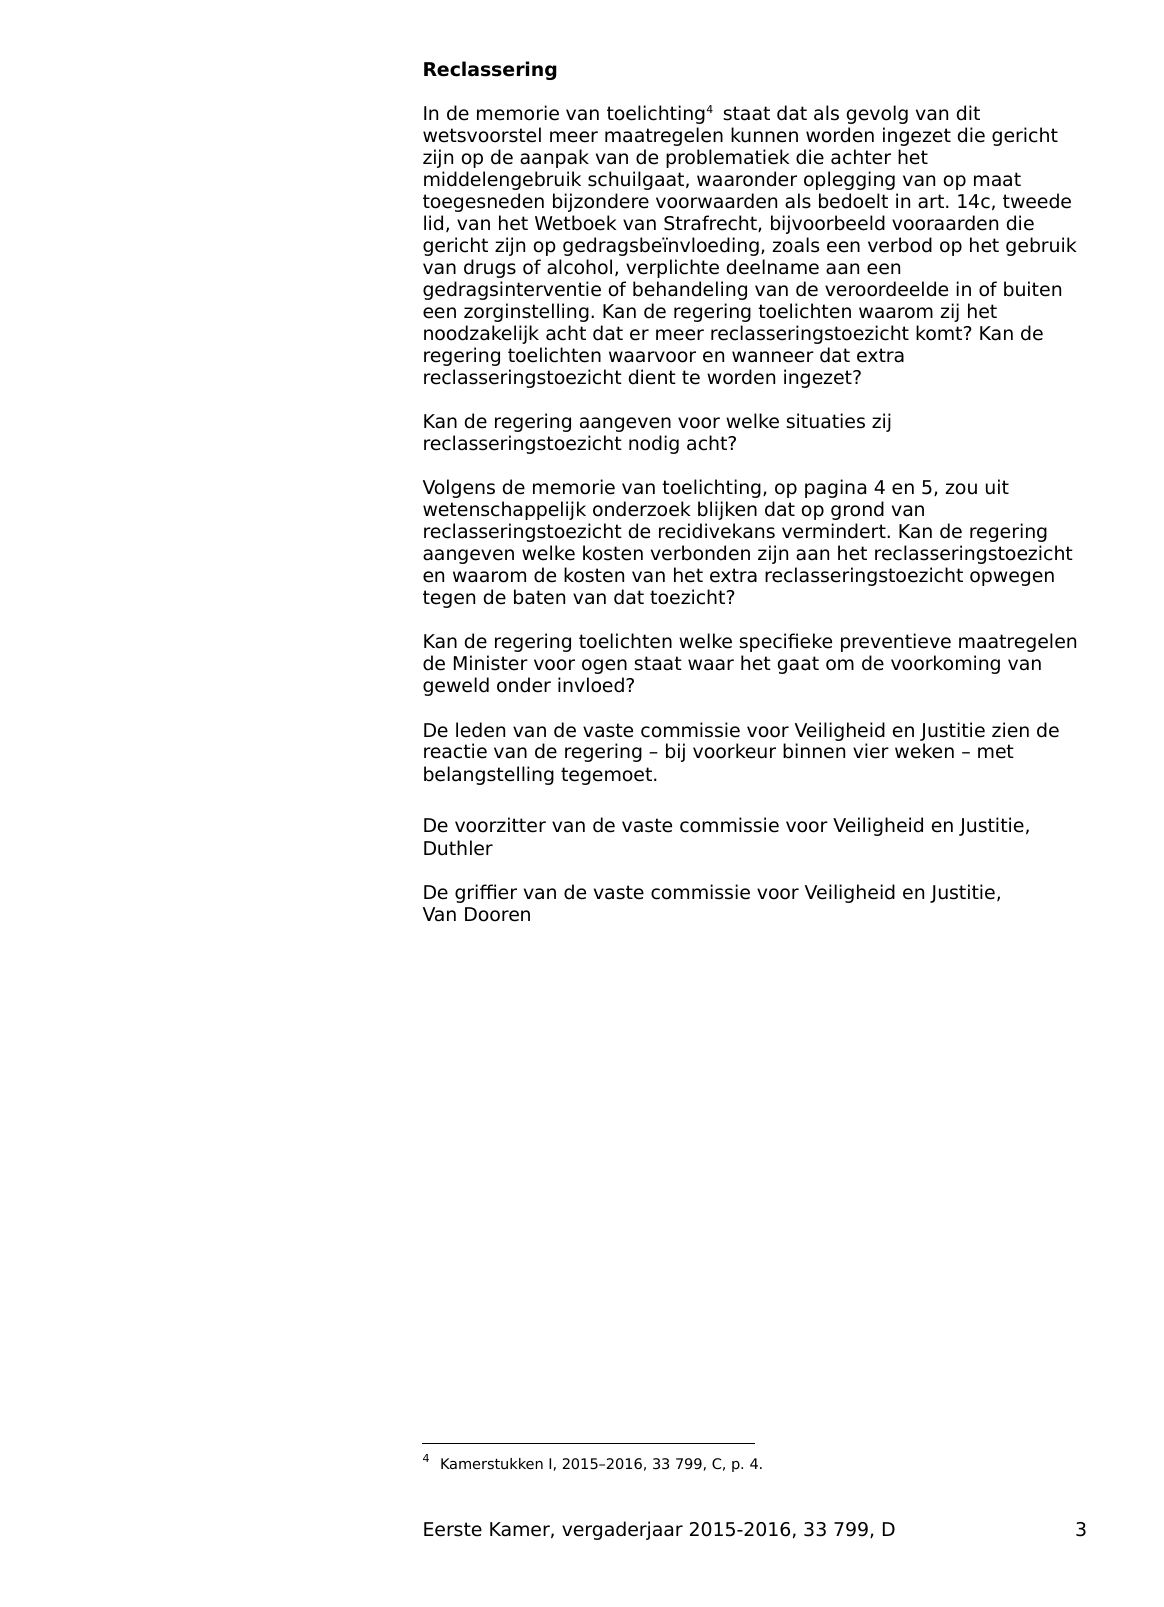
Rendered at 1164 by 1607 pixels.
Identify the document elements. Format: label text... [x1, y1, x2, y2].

text De voorzitter van de vaste commissie voor Veiligheid en Justitie, Duthler [422, 815, 1087, 859]
text De leden van de vaste commissie voor Veiligheid en Justitie zien de reactie van de regering – bij voorkeur binnen vier weken – met belangstelling tegemoet. [422, 719, 1087, 785]
text Kan de regering aangeven voor welke situaties zij reclasseringstoezicht nodig acht? [422, 411, 1087, 455]
text De griffier van de vaste commissie voor Veiligheid en Justitie, Van Dooren [422, 882, 1087, 926]
subtitle Reclassering [422, 59, 1087, 81]
text Volgens de memorie van toelichting, op pagina 4 en 5, zou uit wetenschappelijk onderzoek blijken dat op grond van reclasseringstoezicht de recidivekans vermindert. Kan de regering aangeven welke kosten verbonden zijn aan het reclasseringstoezicht en waarom de kosten van het extra reclasseringstoezicht opwegen tegen de baten van dat toezicht? [422, 477, 1087, 609]
text In de memorie van toelichting staat dat als gevolg van dit wetsvoorstel meer maatregelen kunnen worden ingezet die gericht zijn op de aanpak van de problematiek die achter het middelengebruik schuilgaat, waaronder oplegging van op maat toegesneden bijzondere voorwaarden als bedoelt in art. 14c, tweede lid, van het Wetboek van Strafrecht, bijvoorbeeld vooraarden die gericht zijn op gedragsbeïnvloeding, zoals een verbod op het gebruik van drugs of alcohol, verplichte deelname aan een gedragsinterventie of behandeling van de veroordeelde in of buiten een zorginstelling. Kan de regering toelichten waarom zij het noodzakelijk acht dat er meer reclasseringstoezicht komt? Kan de regering toelichten waarvoor en wanneer dat extra reclasseringstoezicht dient te worden ingezet? [422, 103, 1087, 389]
text Kan de regering toelichten welke specifieke preventieve maatregelen de Minister voor ogen staat waar het gaat om de voorkoming van geweld onder invloed? [422, 631, 1087, 697]
text Kamerstukken I, 2015–2016, 33 799, C, p. 4. [422, 1452, 1087, 1474]
